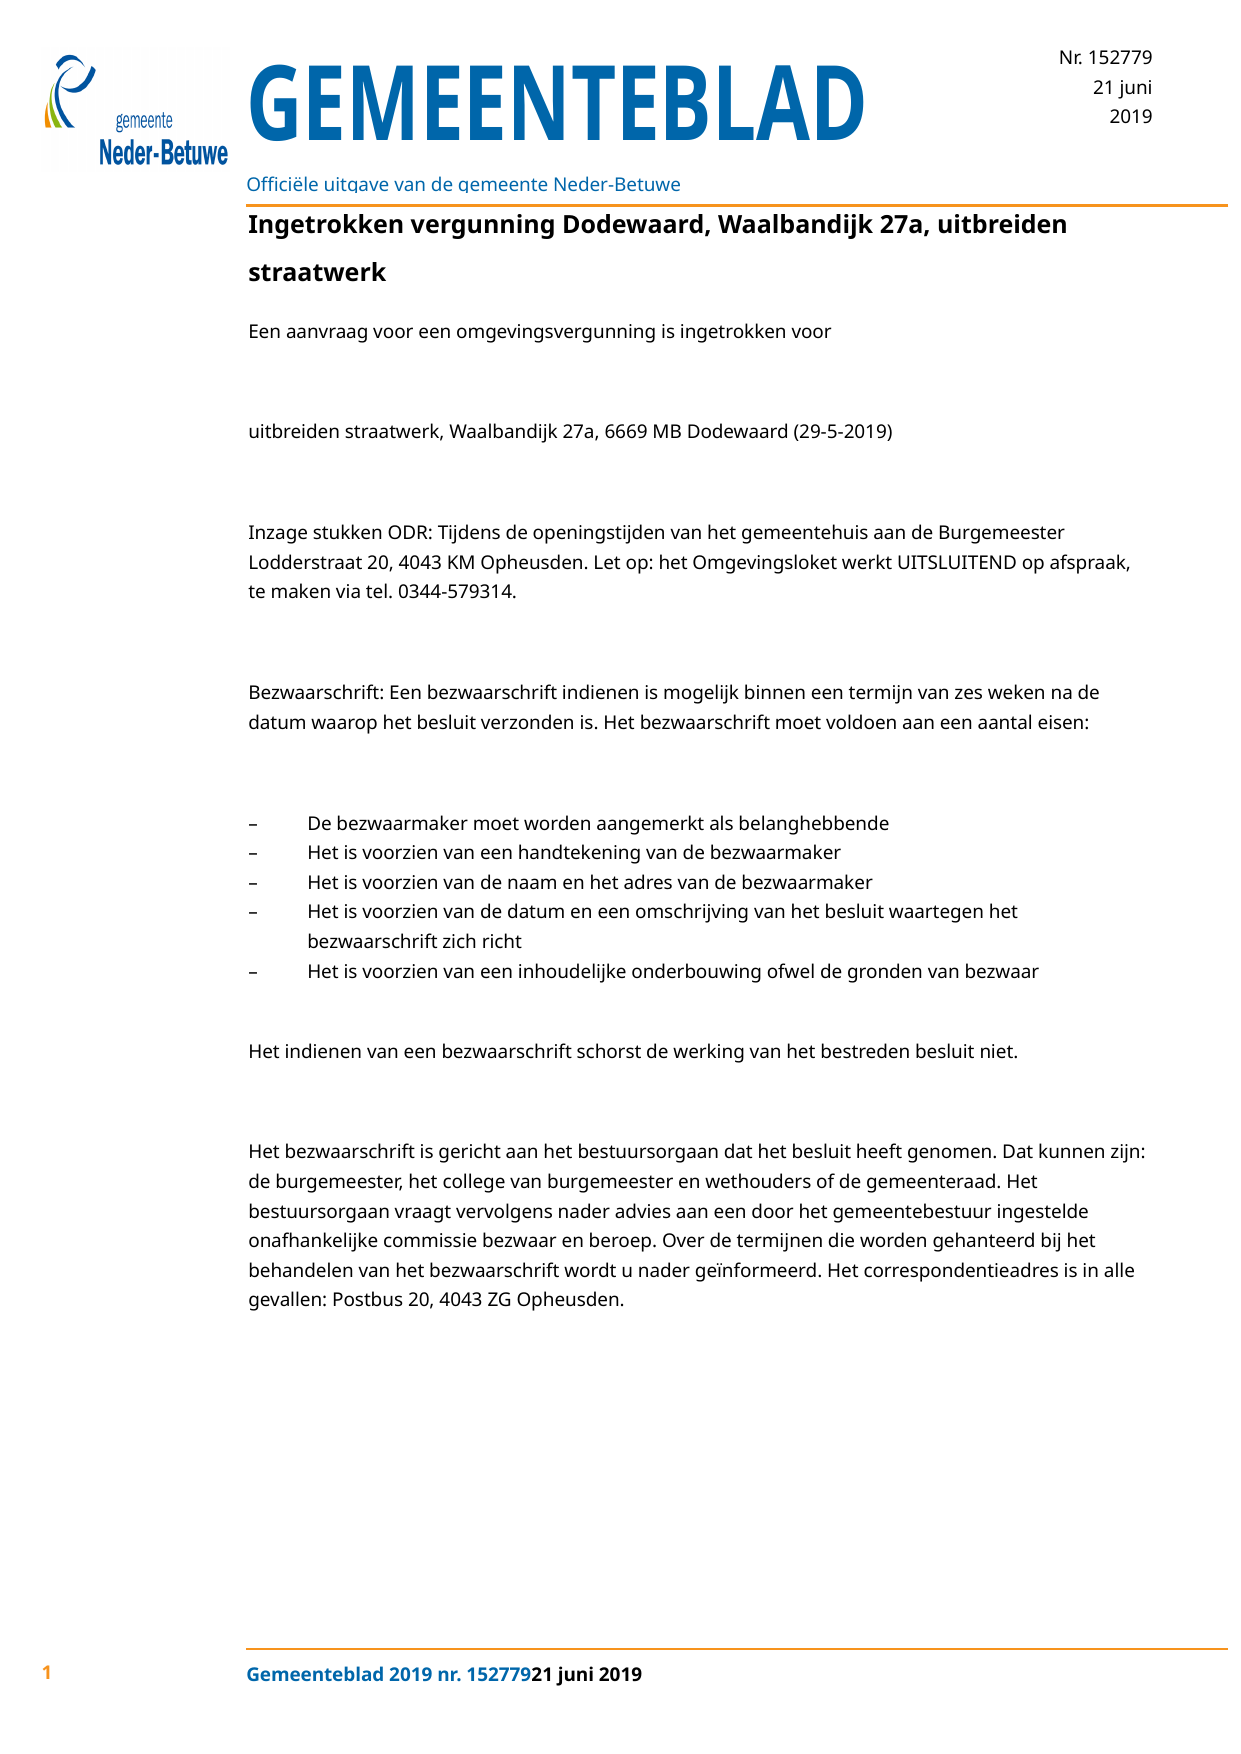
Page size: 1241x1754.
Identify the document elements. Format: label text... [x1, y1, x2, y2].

text Inzage stukken ODR: Tijdens de openingstijden van het gemeentehuis aan de Burgemeester Lodderstraat 20, 4043 KM Opheusden. Let op: het Omgevingsloket werkt UITSLUITEND op afspraak, te maken via tel. 0344-579314. [248, 519, 1152, 604]
picture [41, 47, 231, 172]
text Het indienen van een bezwaarschrift schorst de werking van het bestreden besluit niet. [248, 1038, 1152, 1064]
text Ingetrokken vergunning Dodewaard, Waalbandijk 27a, uitbreiden straatwerk [248, 207, 1152, 288]
list Het is voorzien van een handtekening van de bezwaarmaker [248, 839, 1152, 865]
list Het is voorzien van de datum en een omschrijving van het besluit waartegen het bezwaarschrift zich richt [248, 899, 1152, 954]
list Het is voorzien van de naam en het adres van de bezwaarmaker [248, 869, 1152, 895]
list Het is voorzien van een inhoudelijke onderbouwing ofwel de gronden van bezwaar [248, 958, 1152, 984]
text Bezwaarschrift: Een bezwaarschrift indienen is mogelijk binnen een termijn van zes weken na de datum waarop het besluit verzonden is. Het bezwaarschrift moet voldoen aan een aantal eisen: [248, 679, 1152, 735]
text Het bezwaarschrift is gericht aan het bestuursorgaan dat het besluit heeft genomen. Dat kunnen zijn: de burgemeester, het college van burgemeester en wethouders of de gemeenteraad. Het bestuursorgaan vraagt vervolgens nader advies aan een door het gemeentebestuur ingestelde onafhankelijke commissie bezwaar en beroep. Over de termijnen die worden gehanteerd bij het behandelen van het bezwaarschrift wordt u nader geïnformeerd. Het correspondentieadres is in alle gevallen: Postbus 20, 4043 ZG Opheusden. [248, 1139, 1152, 1312]
text Een aanvraag voor een omgevingsvergunning is ingetrokken voor [248, 318, 1152, 344]
list De bezwaarmaker moet worden aangemerkt als belanghebbende [248, 810, 1152, 836]
text uitbreiden straatwerk, Waalbandijk 27a, 6669 MB Dodewaard (29-5-2019) [248, 419, 1152, 444]
